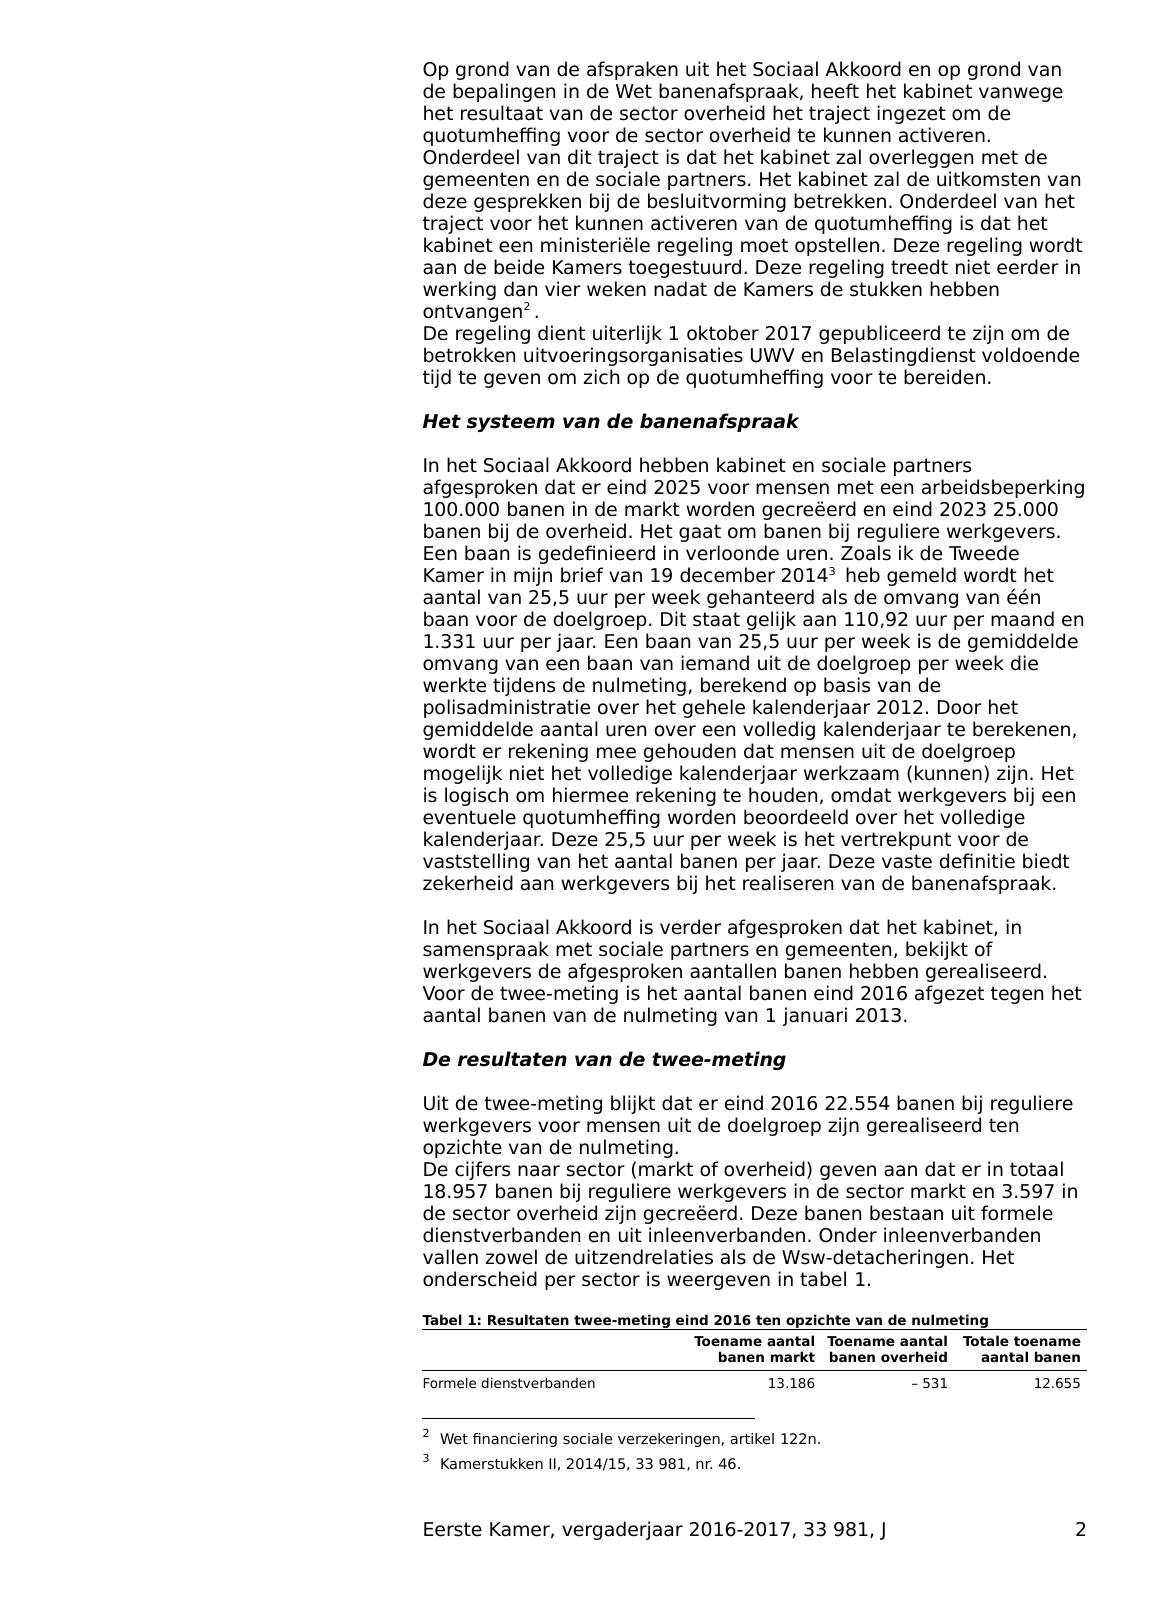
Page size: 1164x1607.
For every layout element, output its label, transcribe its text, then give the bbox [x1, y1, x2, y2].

table_cell [422, 1330, 688, 1370]
table_header Tabel 1: Resultaten twee-meting eind 2016 ten opzichte van de nulmeting [422, 1313, 1087, 1328]
text Kamerstukken II, 2014/15, 33 981, nr. 46. [422, 1452, 1087, 1474]
table_cell Toename aantal banen markt [688, 1330, 821, 1370]
text De cijfers naar sector (markt of overheid) geven aan dat er in totaal 18.957 banen bij reguliere werkgevers in de sector markt en 3.597 in de sector overheid zijn gecreëerd. Deze banen bestaan uit formele dienstverbanden en uit inleenverbanden. Onder inleenverbanden vallen zowel de uitzendrelaties als de Wsw-detacheringen. Het onderscheid per sector is weergeven in tabel 1. [422, 1159, 1087, 1291]
table_cell 12.655 [954, 1371, 1087, 1392]
text Uit de twee-meting blijkt dat er eind 2016 22.554 banen bij reguliere werkgevers voor mensen uit de doelgroep zijn gerealiseerd ten opzichte van de nulmeting. [422, 1093, 1087, 1159]
text Wet financiering sociale verzekeringen, artikel 122n. [422, 1427, 1087, 1449]
text In het Sociaal Akkoord is verder afgesproken dat het kabinet, in samenspraak met sociale partners en gemeenten, bekijkt of werkgevers de afgesproken aantallen banen hebben gerealiseerd. Voor de twee-meting is het aantal banen eind 2016 afgezet tegen het aantal banen van de nulmeting van 1 januari 2013. [422, 917, 1087, 1027]
text In het Sociaal Akkoord hebben kabinet en sociale partners afgesproken dat er eind 2025 voor mensen met een arbeidsbeperking 100.000 banen in de markt worden gecreëerd en eind 2023 25.000 banen bij de overheid. Het gaat om banen bij reguliere werkgevers. Een baan is gedefinieerd in verloonde uren. Zoals ik de Tweede Kamer in mijn brief van 19 december 2014 heb gemeld wordt het aantal van 25,5 uur per week gehanteerd als de omvang van één baan voor de doelgroep. Dit staat gelijk aan 110,92 uur per maand en 1.331 uur per jaar. Een baan van 25,5 uur per week is de gemiddelde omvang van een baan van iemand uit de doelgroep per week die werkte tijdens de nulmeting, berekend op basis van de polisadministratie over het gehele kalenderjaar 2012. Door het gemiddelde aantal uren over een volledig kalenderjaar te berekenen, wordt er rekening mee gehouden dat mensen uit de doelgroep mogelijk niet het volledige kalenderjaar werkzaam (kunnen) zijn. Het is logisch om hiermee rekening te houden, omdat werkgevers bij een eventuele quotumheffing worden beoordeeld over het volledige kalenderjaar. Deze 25,5 uur per week is het vertrekpunt voor de vaststelling van het aantal banen per jaar. Deze vaste definitie biedt zekerheid aan werkgevers bij het realiseren van de banenafspraak. [422, 455, 1087, 895]
table_cell Totale toename aantal banen [954, 1330, 1087, 1370]
table_cell Toename aantal banen overheid [821, 1330, 954, 1370]
table_cell – 531 [821, 1371, 954, 1392]
subtitle Het systeem van de banenafspraak [422, 411, 1087, 433]
subtitle De resultaten van de twee-meting [422, 1049, 1087, 1071]
text De regeling dient uiterlijk 1 oktober 2017 gepubliceerd te zijn om de betrokken uitvoeringsorganisaties UWV en Belastingdienst voldoende tijd te geven om zich op de quotumheffing voor te bereiden. [422, 323, 1087, 389]
table_cell 13.186 [688, 1371, 821, 1392]
text Op grond van de afspraken uit het Sociaal Akkoord en op grond van de bepalingen in de Wet banenafspraak, heeft het kabinet vanwege het resultaat van de sector overheid het traject ingezet om de quotumheffing voor de sector overheid te kunnen activeren. Onderdeel van dit traject is dat het kabinet zal overleggen met de gemeenten en de sociale partners. Het kabinet zal de uitkomsten van deze gesprekken bij de besluitvorming betrekken. Onderdeel van het traject voor het kunnen activeren van de quotumheffing is dat het kabinet een ministeriële regeling moet opstellen. Deze regeling wordt aan de beide Kamers toegestuurd. Deze regeling treedt niet eerder in werking dan vier weken nadat de Kamers de stukken hebben ontvangen. [422, 59, 1087, 323]
table_cell Formele dienstverbanden [422, 1371, 688, 1392]
